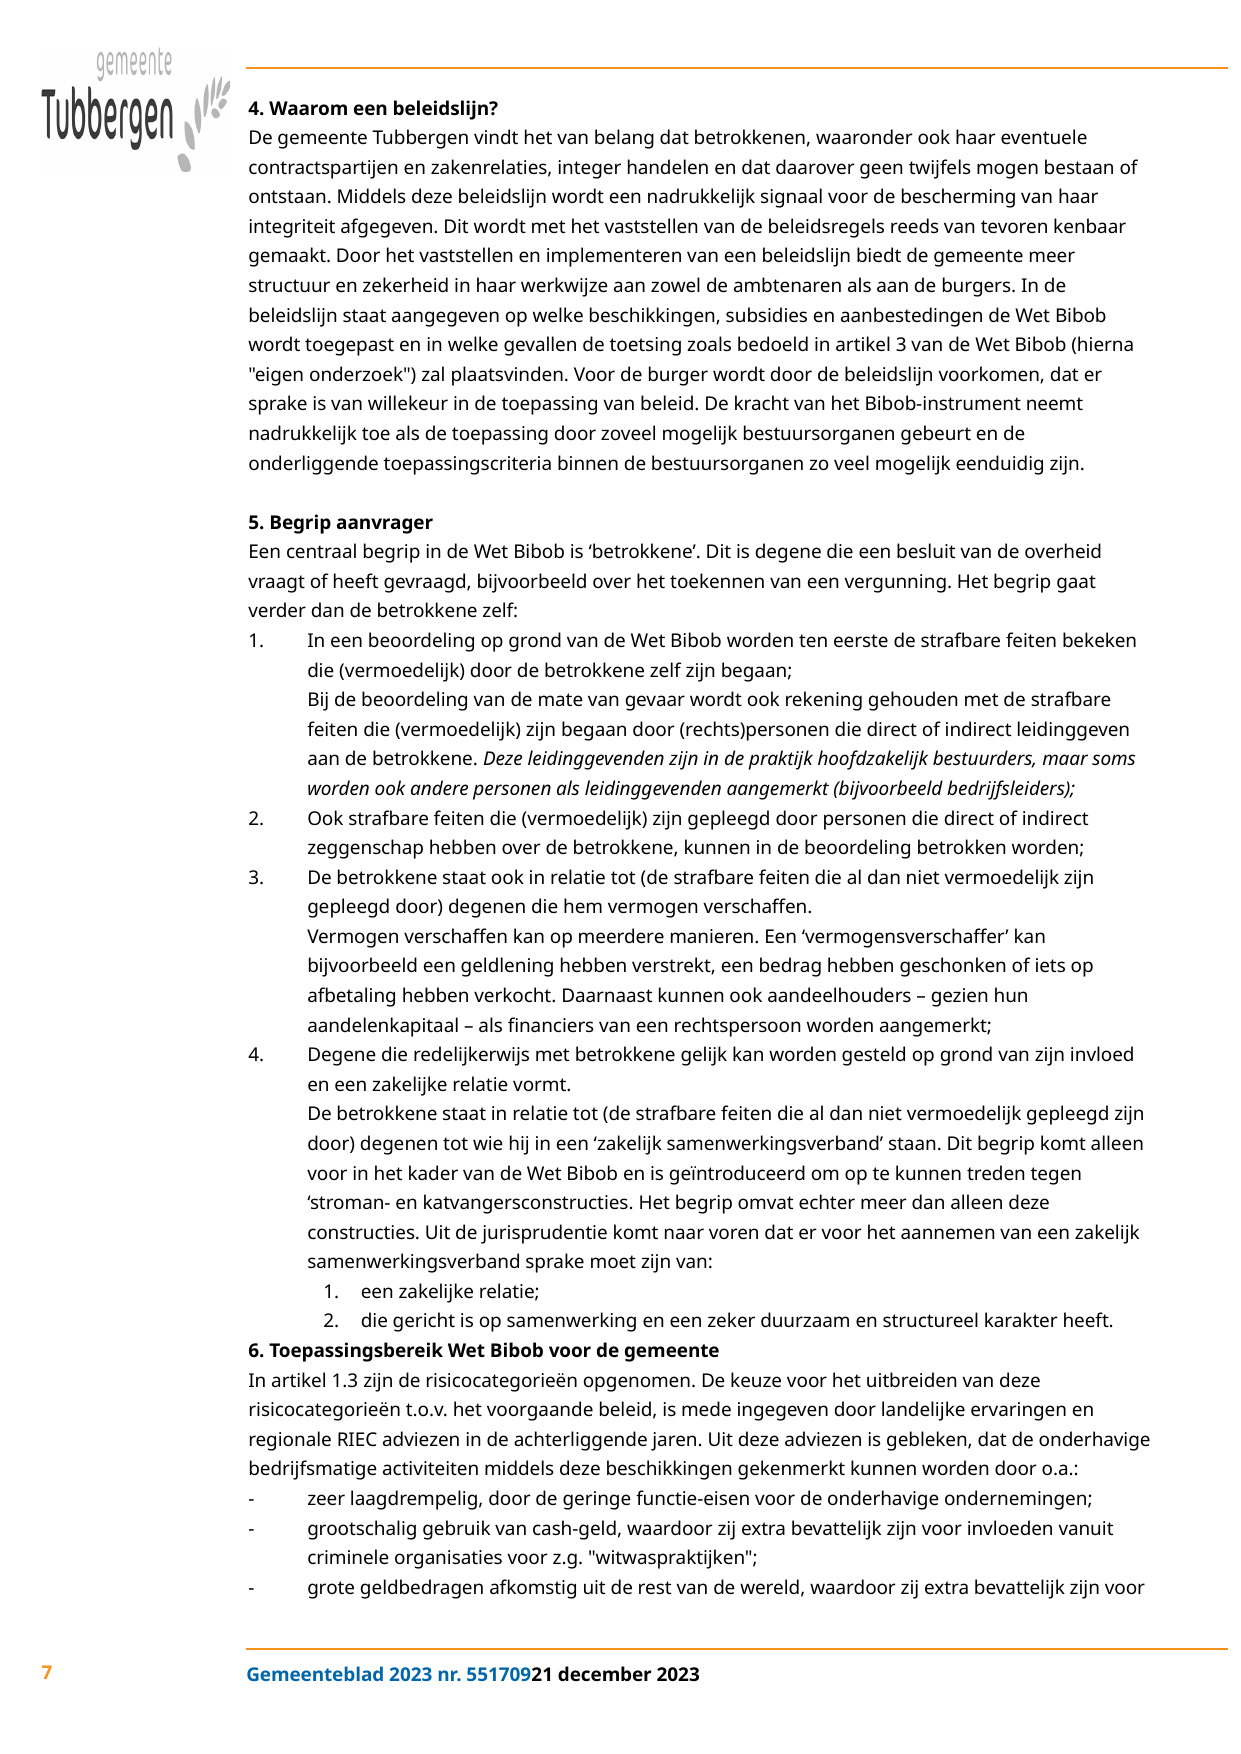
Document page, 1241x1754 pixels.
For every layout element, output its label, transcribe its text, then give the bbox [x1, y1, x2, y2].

list zeer laagdrempelig, door de geringe functie-eisen voor de onderhavige ondernemingen; [248, 1485, 1152, 1511]
text De gemeente Tubbergen vindt het van belang dat betrokkenen, waaronder ook haar eventuele contractspartijen en zakenrelaties, integer handelen en dat daarover geen twijfels mogen bestaan of ontstaan. Middels deze beleidslijn wordt een nadrukkelijk signaal voor de bescherming van haar integriteit afgegeven. Dit wordt met het vaststellen van de beleidsregels reeds van tevoren kenbaar gemaakt. Door het vaststellen en implementeren van een beleidslijn biedt de gemeente meer structuur en zekerheid in haar werkwijze aan zowel de ambtenaren als aan de burgers. In de beleidslijn staat aangegeven op welke beschikkingen, subsidies en aanbestedingen de Wet Bibob wordt toegepast en in welke gevallen de toetsing zoals bedoeld in artikel 3 van de Wet Bibob (hierna "eigen onderzoek") zal plaatsvinden. Voor de burger wordt door de beleidslijn voorkomen, dat er sprake is van willekeur in de toepassing van beleid. De kracht van het Bibob-instrument neemt nadrukkelijk toe als de toepassing door zoveel mogelijk bestuursorganen gebeurt en de onderliggende toepassingscriteria binnen de bestuursorganen zo veel mogelijk eenduidig zijn. [248, 124, 1152, 476]
list In een beoordeling op grond van de Wet Bibob worden ten eerste de strafbare feiten bekeken die (vermoedelijk) door de betrokkene zelf zijn begaan; [248, 627, 1152, 683]
list Ook strafbare feiten die (vermoedelijk) zijn gepleegd door personen die direct of indirect zeggenschap hebben over de betrokkene, kunnen in de beoordeling betrokken worden; [248, 805, 1152, 860]
list grote geldbedragen afkomstig uit de rest van de wereld, waardoor zij extra bevattelijk zijn voor [248, 1574, 1152, 1600]
text 6. Toepassingsbereik Wet Bibob voor de gemeente [248, 1337, 1152, 1363]
picture [41, 47, 231, 172]
list Degene die redelijkerwijs met betrokkene gelijk kan worden gesteld op grond van zijn invloed en een zakelijke relatie vormt. [248, 1041, 1152, 1097]
text In artikel 1.3 zijn de risicocategorieën opgenomen. De keuze voor het uitbreiden van deze risicocategorieën t.o.v. het voorgaande beleid, is mede ingegeven door landelijke ervaringen en regionale RIEC adviezen in de achterliggende jaren. Uit deze adviezen is gebleken, dat de onderhavige bedrijfsmatige activiteiten middels deze beschikkingen gekenmerkt kunnen worden door o.a.: [248, 1367, 1152, 1481]
text 4. Waarom een beleidslijn? [248, 95, 1152, 121]
list Bij de beoordeling van de mate van gevaar wordt ook rekening gehouden met de strafbare feiten die (vermoedelijk) zijn begaan door (rechts)personen die direct of indirect leidinggeven aan de betrokkene. Deze leidinggevenden zijn in de praktijk hoofdzakelijk bestuurders, maar soms worden ook andere personen als leidinggevenden aangemerkt (bijvoorbeeld bedrijfsleiders); [248, 686, 1152, 801]
list een zakelijke relatie; [323, 1278, 1152, 1304]
list De betrokkene staat ook in relatie tot (de strafbare feiten die al dan niet vermoedelijk zijn gepleegd door) degenen die hem vermogen verschaffen. [248, 864, 1152, 919]
list die gericht is op samenwerking en een zeker duurzaam en structureel karakter heeft. [323, 1308, 1152, 1333]
list grootschalig gebruik van cash-geld, waardoor zij extra bevattelijk zijn voor invloeden vanuit criminele organisaties voor z.g. "witwaspraktijken"; [248, 1515, 1152, 1570]
text 5. Begrip aanvrager [248, 509, 1152, 535]
list De betrokkene staat in relatie tot (de strafbare feiten die al dan niet vermoedelijk gepleegd zijn door) degenen tot wie hij in een ‘zakelijk samenwerkingsverband’ staan. Dit begrip komt alleen voor in het kader van de Wet Bibob en is geïntroduceerd om op te kunnen treden tegen ‘stroman- en katvangersconstructies. Het begrip omvat echter meer dan alleen deze constructies. Uit de jurisprudentie komt naar voren dat er voor het aannemen van een zakelijk samenwerkingsverband sprake moet zijn van: [248, 1101, 1152, 1274]
text Een centraal begrip in de Wet Bibob is ‘betrokkene’. Dit is degene die een besluit van de overheid vraagt of heeft gevraagd, bijvoorbeeld over het toekennen van een vergunning. Het begrip gaat verder dan de betrokkene zelf: [248, 538, 1152, 623]
list Vermogen verschaffen kan op meerdere manieren. Een ‘vermogensverschaffer’ kan bijvoorbeeld een geldlening hebben verstrekt, een bedrag hebben geschonken of iets op afbetaling hebben verkocht. Daarnaast kunnen ook aandeelhouders – gezien hun aandelenkapitaal – als financiers van een rechtspersoon worden aangemerkt; [248, 923, 1152, 1038]
